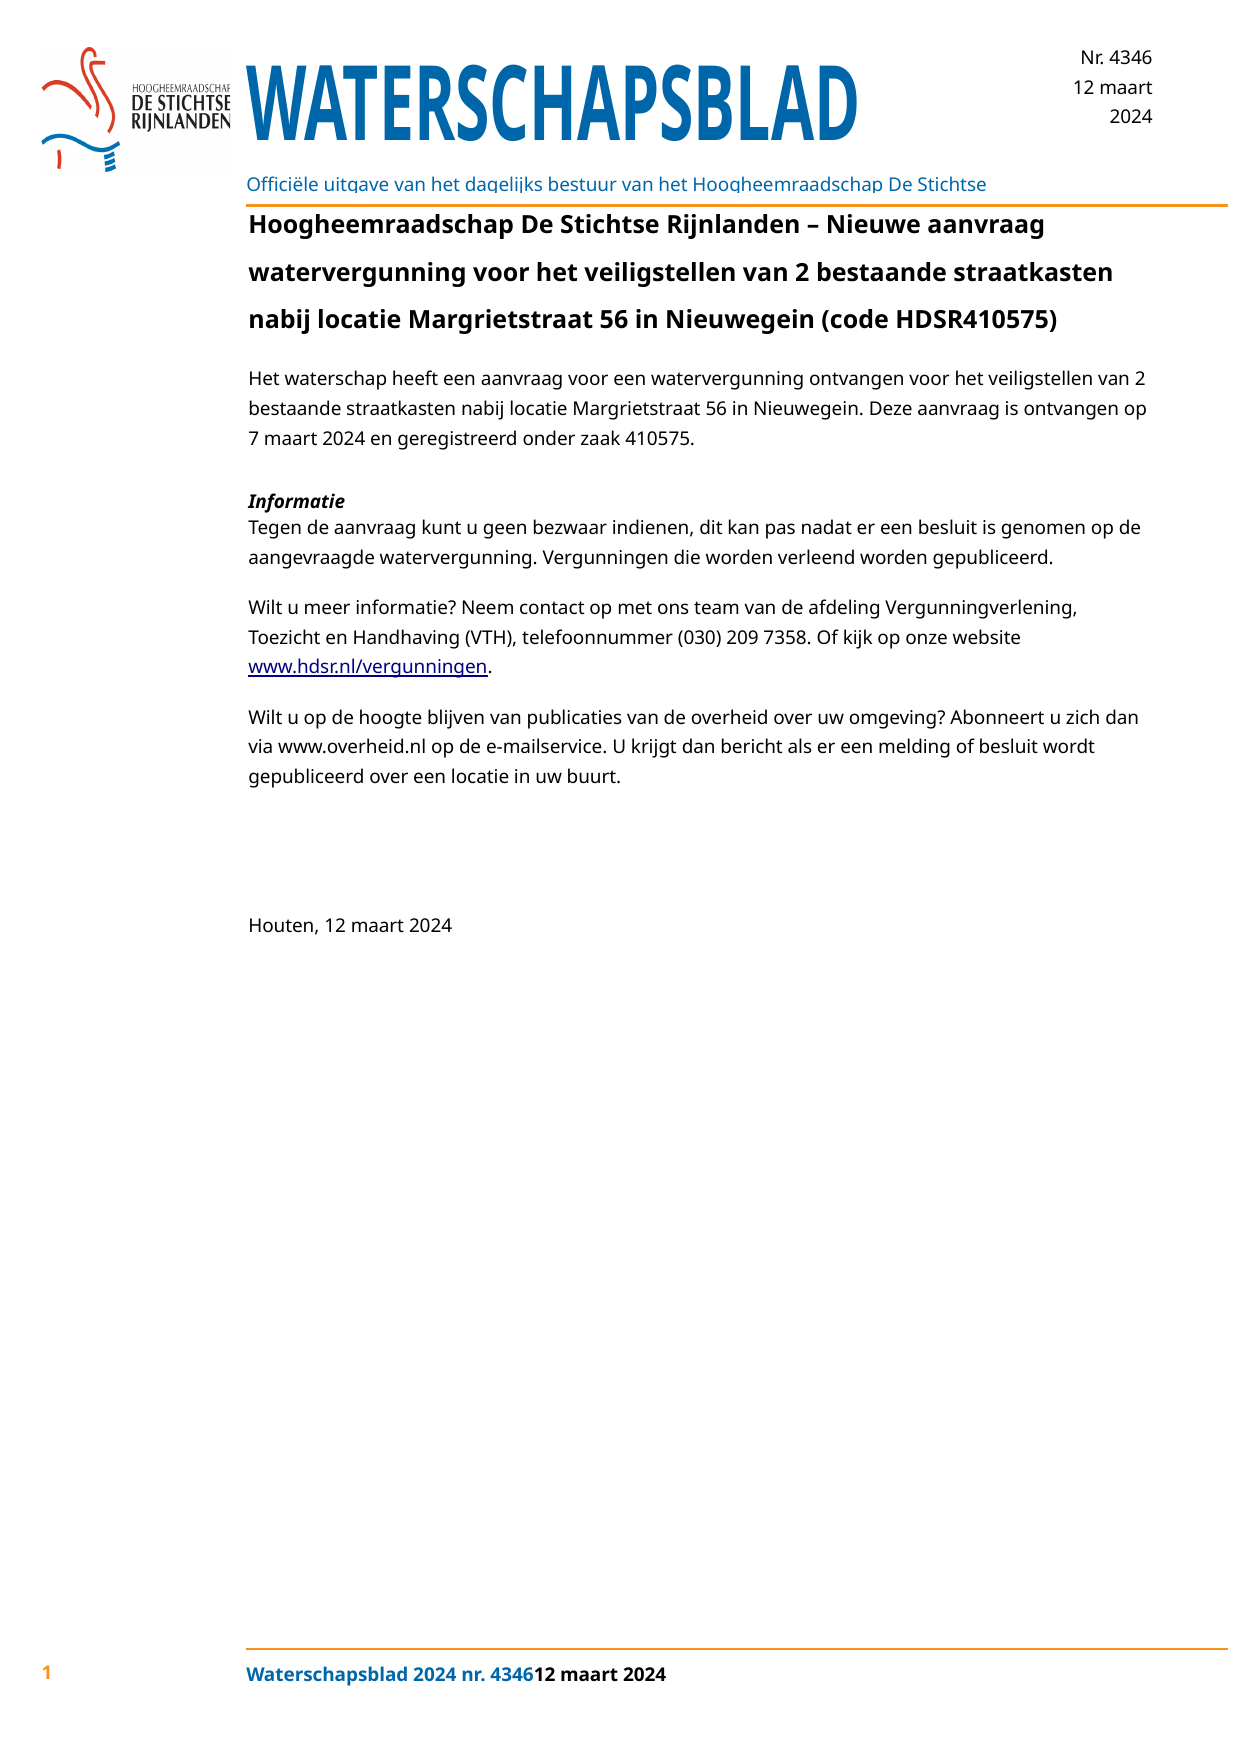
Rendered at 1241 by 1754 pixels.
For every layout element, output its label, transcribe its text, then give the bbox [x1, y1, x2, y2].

text Informatie [248, 489, 1152, 514]
text Het waterschap heeft een aanvraag voor een watervergunning ontvangen voor het veiligstellen van 2 bestaande straatkasten nabij locatie Margrietstraat 56 in Nieuwegein. Deze aanvraag is ontvangen op 7 maart 2024 en geregistreerd onder zaak 410575. [248, 366, 1152, 450]
text Hoogheemraadschap De Stichtse Rijnlanden – Nieuwe aanvraag watervergunning voor het veiligstellen van 2 bestaande straatkasten nabij locatie Margrietstraat 56 in Nieuwegein (code HDSR410575) [248, 207, 1152, 336]
text Wilt u meer informatie? Neem contact op met ons team van de afdeling Vergunningverlening, Toezicht en Handhaving (VTH), telefoonnummer (030) 209 7358. Of kijk op onze website www.hdsr.nl/vergunningen. [248, 594, 1152, 679]
text Tegen de aanvraag kunt u geen bezwaar indienen, dit kan pas nadat er een besluit is genomen op de aangevraagde watervergunning. Vergunningen die worden verleend worden gepubliceerd. [248, 514, 1152, 570]
picture [41, 47, 231, 172]
text Houten, 12 maart 2024 [248, 912, 1152, 937]
text Wilt u op de hoogte blijven van publicaties van de overheid over uw omgeving? Abonneert u zich dan via www.overheid.nl op de e-mailservice. U krijgt dan bericht als er een melding of besluit wordt gepubliceerd over een locatie in uw buurt. [248, 704, 1152, 789]
